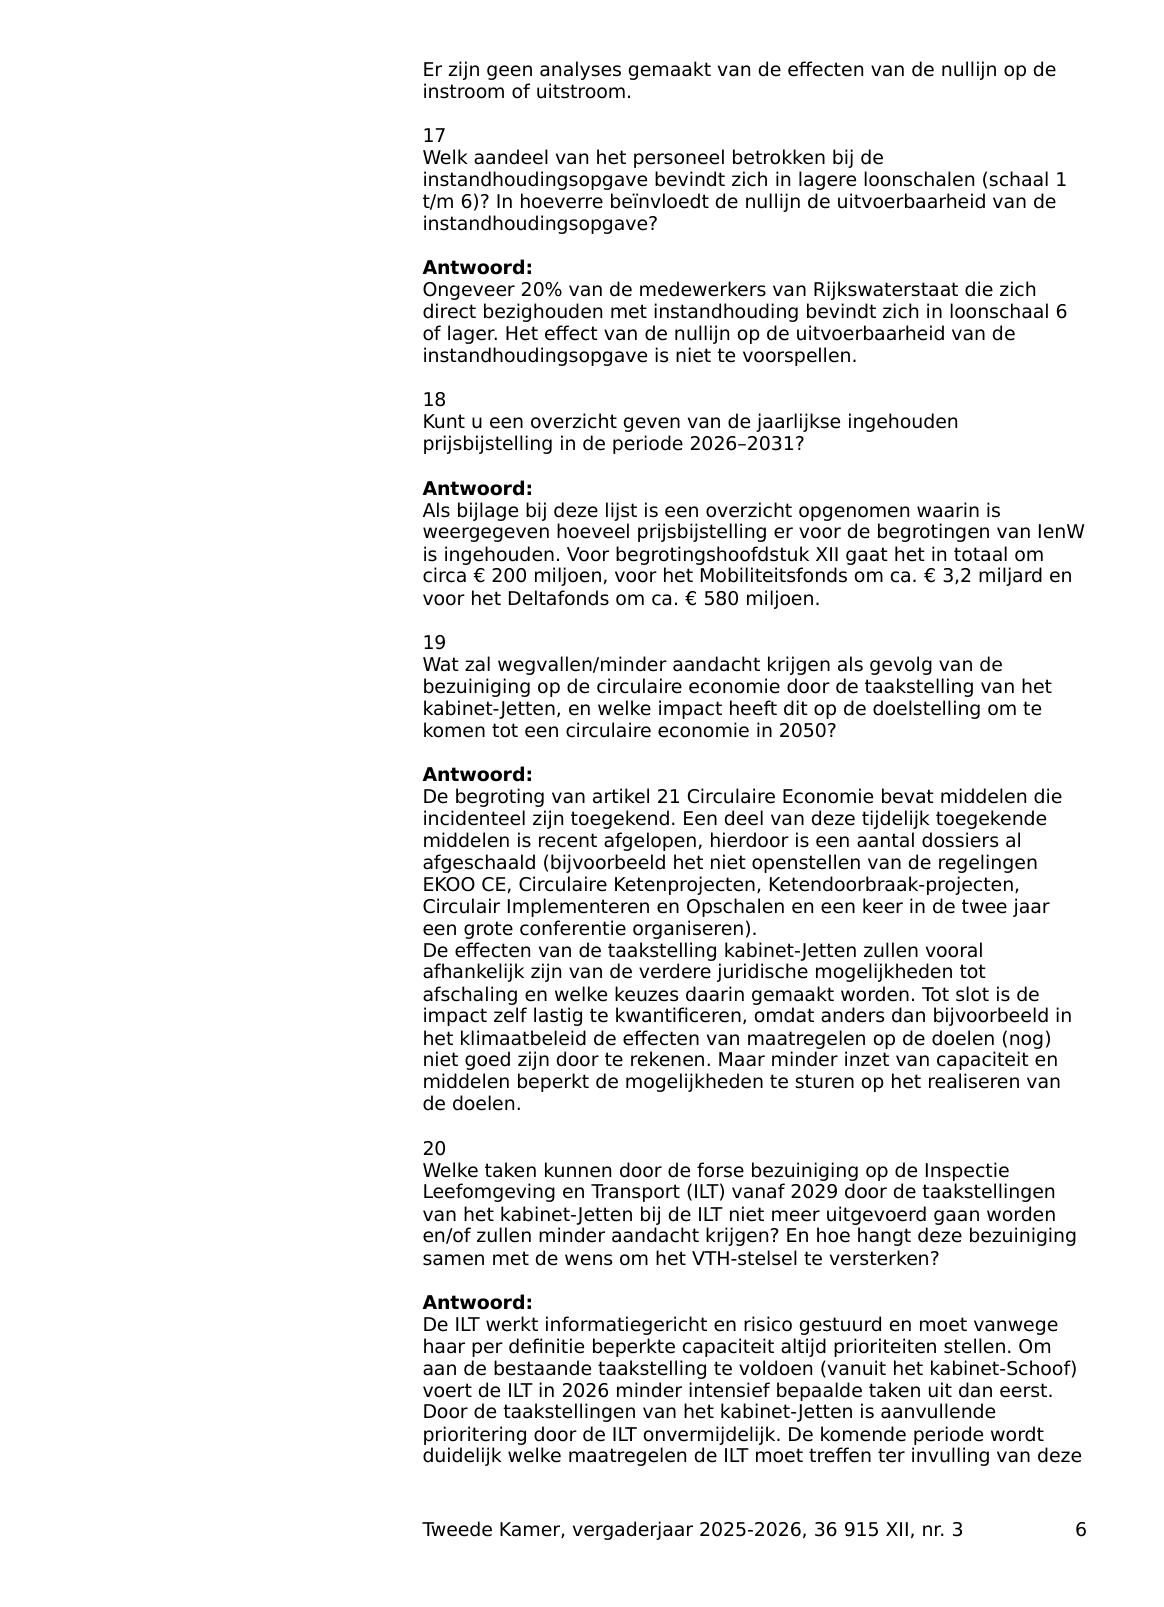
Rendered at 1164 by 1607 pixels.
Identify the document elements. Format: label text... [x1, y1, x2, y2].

text Welk aandeel van het personeel betrokken bij de instandhoudingsopgave bevindt zich in lagere loonschalen (schaal 1 t/m 6)? In hoeverre beïnvloedt de nullijn de uitvoerbaarheid van de instandhoudingsopgave? [422, 147, 1087, 235]
text De ILT werkt informatiegericht en risico gestuurd en moet vanwege haar per definitie beperkte capaciteit altijd prioriteiten stellen. Om aan de bestaande taakstelling te voldoen (vanuit het kabinet-Schoof) voert de ILT in 2026 minder intensief bepaalde taken uit dan eerst. Door de taakstellingen van het kabinet-Jetten is aanvullende prioritering door de ILT onvermijdelijk. De komende periode wordt duidelijk welke maatregelen de ILT moet treffen ter invulling van deze [422, 1313, 1087, 1467]
text Als bijlage bij deze lijst is een overzicht opgenomen waarin is weergegeven hoeveel prijsbijstelling er voor de begrotingen van IenW is ingehouden. Voor begrotingshoofdstuk XII gaat het in totaal om circa € 200 miljoen, voor het Mobiliteitsfonds om ca. € 3,2 miljard en voor het Deltafonds om ca. € 580 miljoen. [422, 499, 1087, 609]
text Antwoord: [422, 257, 1087, 279]
text Kunt u een overzicht geven van de jaarlijkse ingehouden prijsbijstelling in de periode 2026–2031? [422, 411, 1087, 455]
text Er zijn geen analyses gemaakt van de effecten van de nullijn op de instroom of uitstroom. [422, 59, 1087, 103]
text Ongeveer 20% van de medewerkers van Rijkswaterstaat die zich direct bezighouden met instandhouding bevindt zich in loonschaal 6 of lager. Het effect van de nullijn op de uitvoerbaarheid van de instandhoudingsopgave is niet te voorspellen. [422, 279, 1087, 367]
text 17 [422, 125, 1087, 147]
text 20 [422, 1137, 1087, 1159]
text Wat zal wegvallen/minder aandacht krijgen als gevolg van de bezuiniging op de circulaire economie door de taakstelling van het kabinet-Jetten, en welke impact heeft dit op de doelstelling om te komen tot een circulaire economie in 2050? [422, 653, 1087, 741]
text Antwoord: [422, 764, 1087, 786]
text 19 [422, 632, 1087, 653]
text Welke taken kunnen door de forse bezuiniging op de Inspectie Leefomgeving en Transport (ILT) vanaf 2029 door de taakstellingen van het kabinet-Jetten bij de ILT niet meer uitgevoerd gaan worden en/of zullen minder aandacht krijgen? En hoe hangt deze bezuiniging samen met de wens om het VTH-stelsel te versterken? [422, 1159, 1087, 1269]
text De effecten van de taakstelling kabinet-Jetten zullen vooral afhankelijk zijn van de verdere juridische mogelijkheden tot afschaling en welke keuzes daarin gemaakt worden. Tot slot is de impact zelf lastig te kwantificeren, omdat anders dan bijvoorbeeld in het klimaatbeleid de effecten van maatregelen op de doelen (nog) niet goed zijn door te rekenen. Maar minder inzet van capaciteit en middelen beperkt de mogelijkheden te sturen op het realiseren van de doelen. [422, 939, 1087, 1115]
text Antwoord: [422, 477, 1087, 499]
text De begroting van artikel 21 Circulaire Economie bevat middelen die incidenteel zijn toegekend. Een deel van deze tijdelijk toegekende middelen is recent afgelopen, hierdoor is een aantal dossiers al afgeschaald (bijvoorbeeld het niet openstellen van de regelingen EKOO CE, Circulaire Ketenprojecten, Ketendoorbraak-projecten, Circulair Implementeren en Opschalen en een keer in de twee jaar een grote conferentie organiseren). [422, 786, 1087, 939]
text Antwoord: [422, 1292, 1087, 1313]
text 18 [422, 389, 1087, 411]
